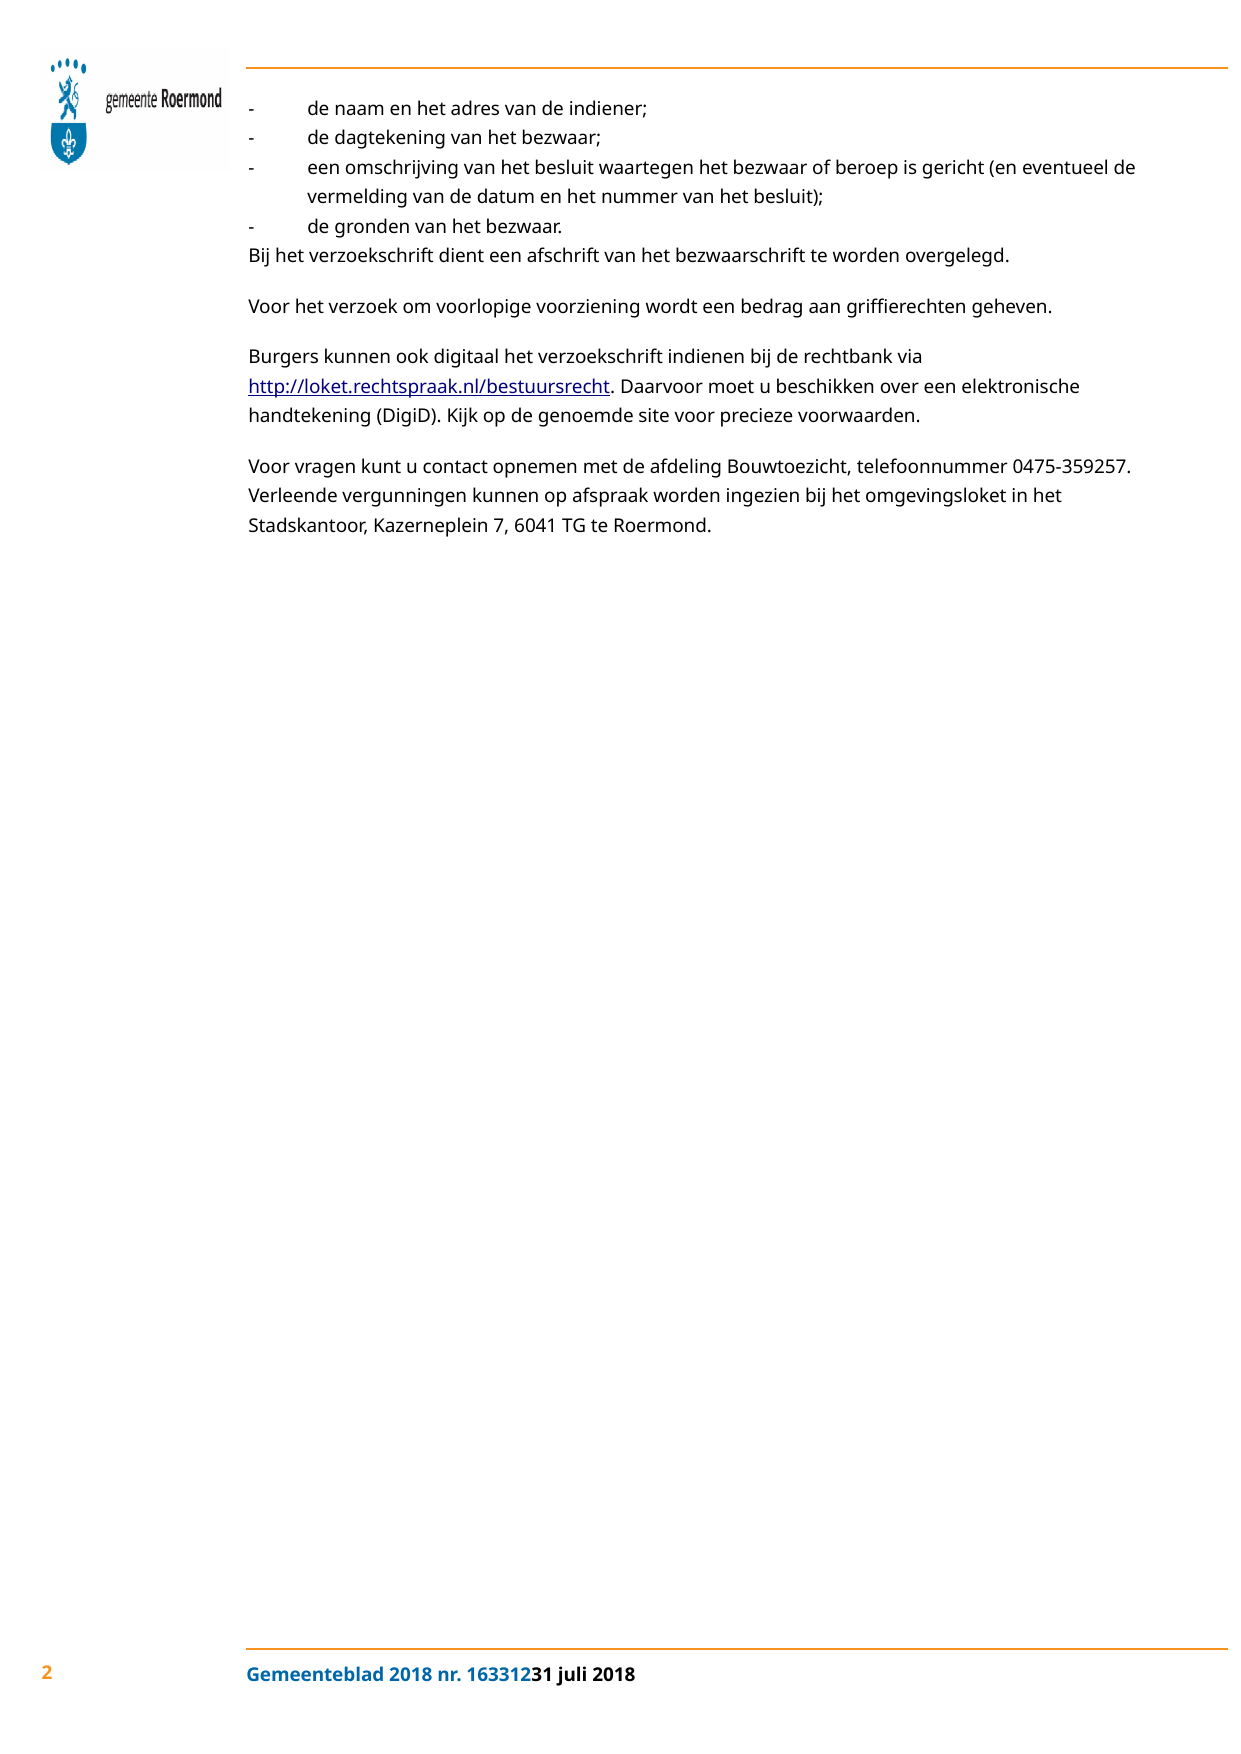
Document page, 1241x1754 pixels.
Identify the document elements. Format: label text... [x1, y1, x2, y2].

text Voor het verzoek om voorlopige voorziening wordt een bedrag aan griffierechten geheven. [248, 293, 1152, 319]
list een omschrijving van het besluit waartegen het bezwaar of beroep is gericht (en eventueel de vermelding van de datum en het nummer van het besluit); [248, 154, 1152, 209]
text Voor vragen kunt u contact opnemen met de afdeling Bouwtoezicht, telefoonnummer 0475-359257. Verleende vergunningen kunnen op afspraak worden ingezien bij het omgevingsloket in het Stadskantoor, Kazerneplein 7, 6041 TG te Roermond. [248, 453, 1152, 538]
list de dagtekening van het bezwaar; [248, 124, 1152, 150]
list de gronden van het bezwaar. [248, 213, 1152, 239]
list de naam en het adres van de indiener; [248, 95, 1152, 121]
picture [41, 47, 231, 172]
text Burgers kunnen ook digitaal het verzoekschrift indienen bij de rechtbank via http://loket.rechtspraak.nl/bestuursrecht. Daarvoor moet u beschikken over een elektronische handtekening (DigiD). Kijk op de genoemde site voor precieze voorwaarden. [248, 343, 1152, 428]
text Bij het verzoekschrift dient een afschrift van het bezwaarschrift te worden overgelegd. [248, 243, 1152, 268]
